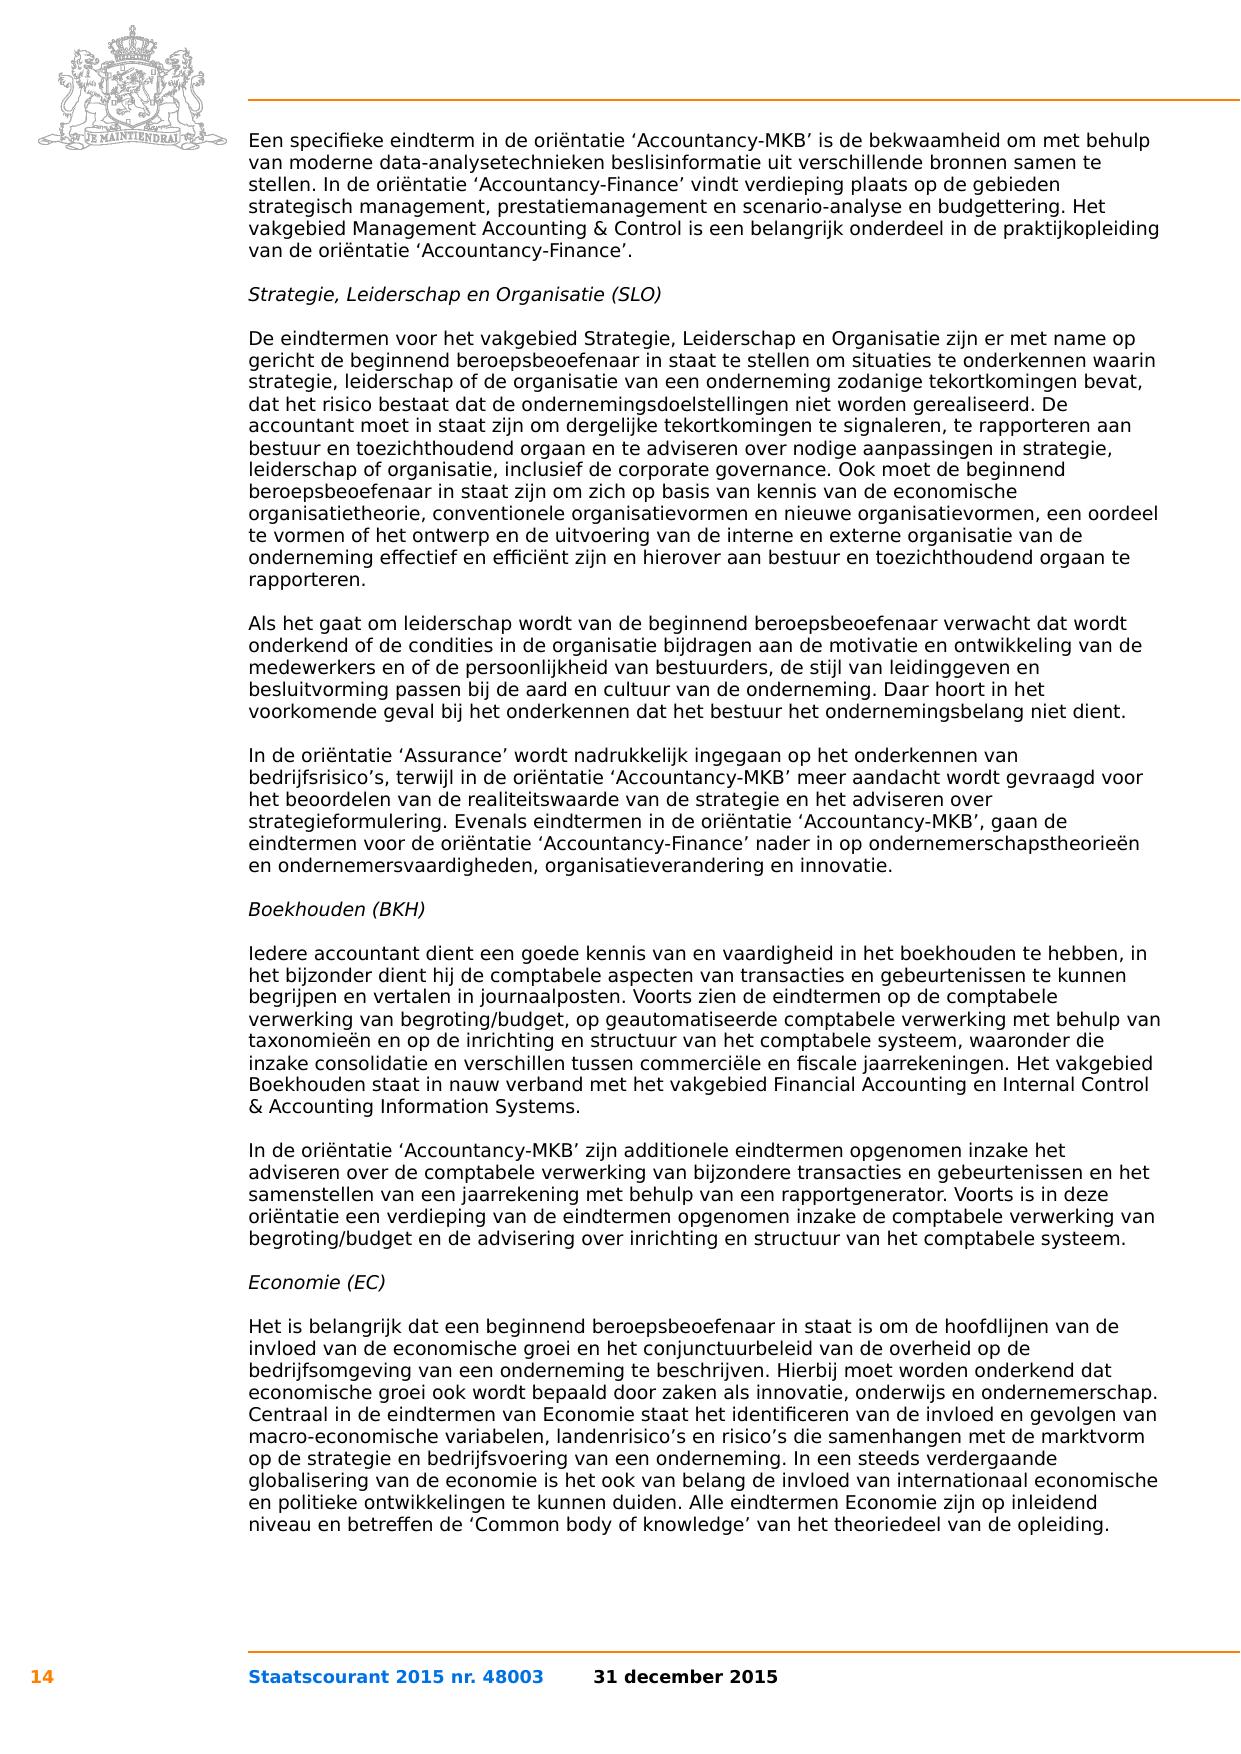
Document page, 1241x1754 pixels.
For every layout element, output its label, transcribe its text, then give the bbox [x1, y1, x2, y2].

text Het is belangrijk dat een beginnend beroepsbeoefenaar in staat is om de hoofdlijnen van de invloed van de economische groei en het conjunctuurbeleid van de overheid op de bedrijfsomgeving van een onderneming te beschrijven. Hierbij moet worden onderkend dat economische groei ook wordt bepaald door zaken als innovatie, onderwijs en ondernemerschap. Centraal in de eindtermen van Economie staat het identificeren van de invloed en gevolgen van macro-economische variabelen, landenrisico’s en risico’s die samenhangen met de marktvorm op de strategie en bedrijfsvoering van een onderneming. In een steeds verdergaande globalisering van de economie is het ook van belang de invloed van internationaal economische en politieke ontwikkelingen te kunnen duiden. Alle eindtermen Economie zijn op inleidend niveau en betreffen de ‘Common body of knowledge’ van het theoriedeel van de opleiding. [248, 1316, 1163, 1536]
text De eindtermen voor het vakgebied Strategie, Leiderschap en Organisatie zijn er met name op gericht de beginnend beroepsbeoefenaar in staat te stellen om situaties te onderkennen waarin strategie, leiderschap of de organisatie van een onderneming zodanige tekortkomingen bevat, dat het risico bestaat dat de ondernemingsdoelstellingen niet worden gerealiseerd. De accountant moet in staat zijn om dergelijke tekortkomingen te signaleren, te rapporteren aan bestuur en toezichthoudend orgaan en te adviseren over nodige aanpassingen in strategie, leiderschap of organisatie, inclusief de corporate governance. Ook moet de beginnend beroepsbeoefenaar in staat zijn om zich op basis van kennis van de economische organisatietheorie, conventionele organisatievormen en nieuwe organisatievormen, een oordeel te vormen of het ontwerp en de uitvoering van de interne en externe organisatie van de onderneming effectief en efficiënt zijn en hierover aan bestuur en toezichthoudend orgaan te rapporteren. [248, 327, 1163, 591]
subtitle Strategie, Leiderschap en Organisatie (SLO) [248, 284, 1163, 306]
text Iedere accountant dient een goede kennis van en vaardigheid in het boekhouden te hebben, in het bijzonder dient hij de comptabele aspecten van transacties en gebeurtenissen te kunnen begrijpen en vertalen in journaalposten. Voorts zien de eindtermen op de comptabele verwerking van begroting/budget, op geautomatiseerde comptabele verwerking met behulp van taxonomieën en op de inrichting en structuur van het comptabele systeem, waaronder die inzake consolidatie en verschillen tussen commerciële en fiscale jaarrekeningen. Het vakgebied Boekhouden staat in nauw verband met het vakgebied Financial Accounting en Internal Control & Accounting Information Systems. [248, 942, 1163, 1118]
subtitle Economie (EC) [248, 1272, 1163, 1294]
picture [38, 25, 227, 150]
text Een specifieke eindterm in de oriëntatie ‘Accountancy-MKB’ is de bekwaamheid om met behulp van moderne data-analysetechnieken beslisinformatie uit verschillende bronnen samen te stellen. In de oriëntatie ‘Accountancy-Finance’ vindt verdieping plaats op de gebieden strategisch management, prestatiemanagement en scenario-analyse en budgettering. Het vakgebied Management Accounting & Control is een belangrijk onderdeel in de praktijkopleiding van de oriëntatie ‘Accountancy-Finance’. [248, 130, 1163, 262]
subtitle Boekhouden (BKH) [248, 899, 1163, 921]
text Als het gaat om leiderschap wordt van de beginnend beroepsbeoefenaar verwacht dat wordt onderkend of de condities in de organisatie bijdragen aan de motivatie en ontwikkeling van de medewerkers en of de persoonlijkheid van bestuurders, de stijl van leidinggeven en besluitvorming passen bij de aard en cultuur van de onderneming. Daar hoort in het voorkomende geval bij het onderkennen dat het bestuur het ondernemingsbelang niet dient. [248, 613, 1163, 723]
text In de oriëntatie ‘Assurance’ wordt nadrukkelijk ingegaan op het onderkennen van bedrijfsrisico’s, terwijl in de oriëntatie ‘Accountancy-MKB’ meer aandacht wordt gevraagd voor het beoordelen van de realiteitswaarde van de strategie en het adviseren over strategieformulering. Evenals eindtermen in de oriëntatie ‘Accountancy-MKB’, gaan de eindtermen voor de oriëntatie ‘Accountancy-Finance’ nader in op ondernemerschapstheorieën en ondernemersvaardigheden, organisatieverandering en innovatie. [248, 745, 1163, 877]
text In de oriëntatie ‘Accountancy-MKB’ zijn additionele eindtermen opgenomen inzake het adviseren over de comptabele verwerking van bijzondere transacties en gebeurtenissen en het samenstellen van een jaarrekening met behulp van een rapportgenerator. Voorts is in deze oriëntatie een verdieping van de eindtermen opgenomen inzake de comptabele verwerking van begroting/budget en de advisering over inrichting en structuur van het comptabele systeem. [248, 1140, 1163, 1250]
